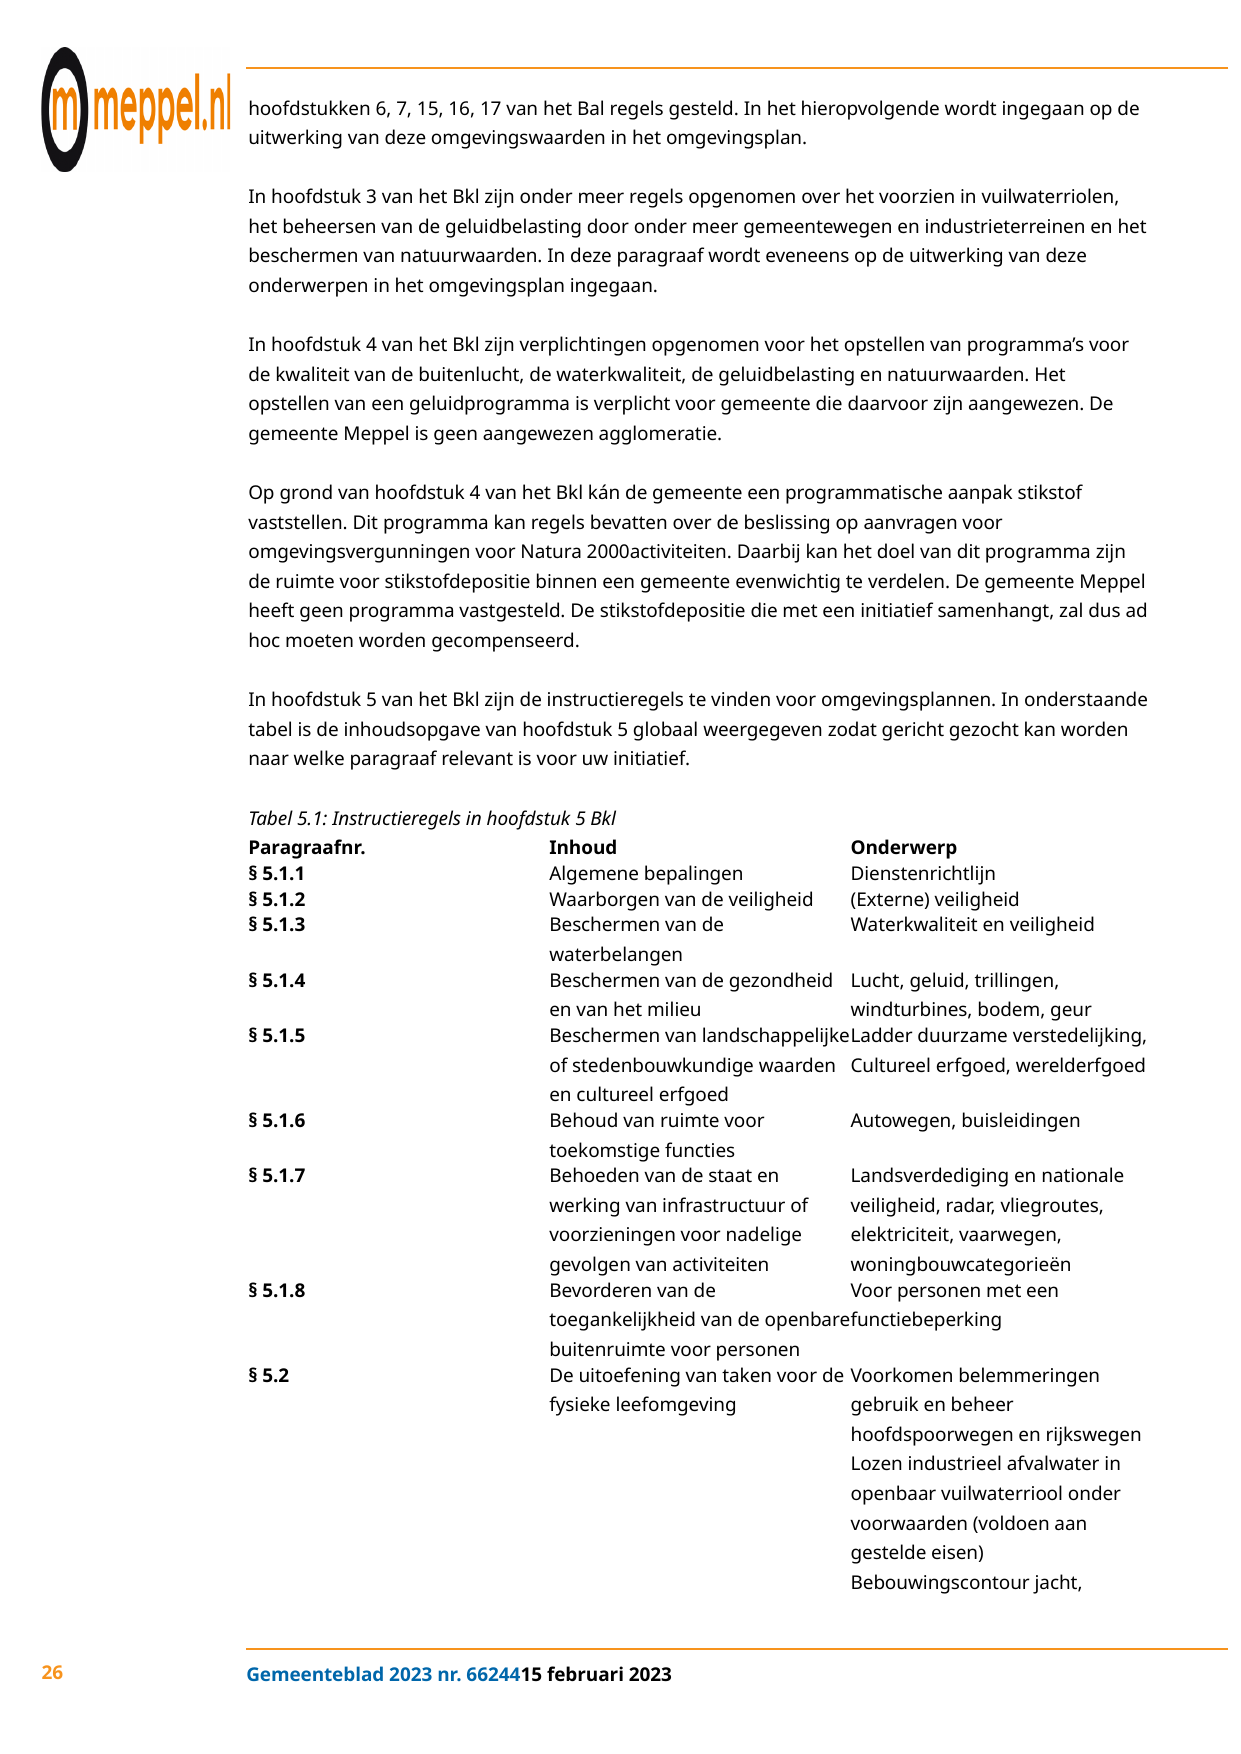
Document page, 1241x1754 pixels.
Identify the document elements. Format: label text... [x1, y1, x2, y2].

table_cell Landsverdediging en nationale veiligheid, radar, vliegroutes, elektriciteit, vaarwegen, woningbouwcategorieën [850, 1163, 1152, 1277]
table_cell Lucht, geluid, trillingen, windturbines, bodem, geur [850, 967, 1152, 1022]
text Op grond van hoofdstuk 4 van het Bkl kán de gemeente een programmatische aanpak stikstof vaststellen. Dit programma kan regels bevatten over de beslissing op aanvragen voor omgevingsvergunningen voor Natura 2000activiteiten. Daarbij kan het doel van dit programma zijn de ruimte voor stikstofdepositie binnen een gemeente evenwichtig te verdelen. De gemeente Meppel heeft geen programma vastgesteld. De stikstofdepositie die met een initiatief samenhangt, zal dus ad hoc moeten worden gecompenseerd. [248, 479, 1152, 653]
text hoofdstukken 6, 7, 15, 16, 17 van het Bal regels gesteld. In het hieropvolgende wordt ingegaan op de uitwerking van deze omgevingswaarden in het omgevingsplan. [248, 95, 1152, 150]
text In hoofdstuk 5 van het Bkl zijn de instructieregels te vinden voor omgevingsplannen. In onderstaande tabel is de inhoudsopgave van hoofdstuk 5 globaal weergegeven zodat gericht gezocht kan worden naar welke paragraaf relevant is voor uw initiatief. [248, 686, 1152, 771]
table_cell § 5.1.2 [248, 886, 549, 912]
table_cell Bevorderen van de toegankelijkheid van de openbare buitenruimte voor personen [549, 1277, 850, 1362]
table_cell Behoud van ruimte voor toekomstige functies [549, 1107, 850, 1162]
table_cell § 5.1.7 [248, 1163, 549, 1277]
table_cell § 5.1.3 [248, 912, 549, 967]
table_cell (Externe) veiligheid [850, 886, 1152, 912]
table_cell Voorkomen belemmeringen gebruik en beheer hoofdspoorwegen en rijkswegen Lozen industrieel afvalwater in openbaar vuilwaterriool onder voorwaarden (voldoen aan gestelde eisen) Bebouwingscontour jacht, [850, 1362, 1152, 1595]
table_cell Ladder duurzame verstedelijking, Cultureel erfgoed, werelderfgoed [850, 1022, 1152, 1107]
table_cell Algemene bepalingen [549, 860, 850, 886]
text In hoofdstuk 4 van het Bkl zijn verplichtingen opgenomen voor het opstellen van programma’s voor de kwaliteit van de buitenlucht, de waterkwaliteit, de geluidbelasting en natuurwaarden. Het opstellen van een geluidprogramma is verplicht voor gemeente die daarvoor zijn aangewezen. De gemeente Meppel is geen aangewezen agglomeratie. [248, 331, 1152, 446]
table_cell § 5.1.6 [248, 1107, 549, 1162]
table_cell Dienstenrichtlijn [850, 860, 1152, 886]
table_cell Waarborgen van de veiligheid [549, 886, 850, 912]
table_cell Beschermen van de gezondheid en van het milieu [549, 967, 850, 1022]
text Tabel 5.1: Instructieregels in hoofdstuk 5 Bkl [248, 805, 1152, 831]
table_cell Behoeden van de staat en werking van infrastructuur of voorzieningen voor nadelige gevolgen van activiteiten [549, 1163, 850, 1277]
table_cell § 5.1.8 [248, 1277, 549, 1362]
table_cell § 5.1.1 [248, 860, 549, 886]
picture [41, 47, 231, 172]
table_header Paragraafnr. [248, 835, 549, 860]
table_cell Waterkwaliteit en veiligheid [850, 912, 1152, 967]
table_header Onderwerp [850, 835, 1152, 860]
table_cell § 5.1.4 [248, 967, 549, 1022]
table_cell Beschermen van landschappelijke of stedenbouwkundige waarden en cultureel erfgoed [549, 1022, 850, 1107]
table_cell De uitoefening van taken voor de fysieke leefomgeving [549, 1362, 850, 1595]
table_cell Voor personen met een functiebeperking [850, 1277, 1152, 1362]
table_cell Autowegen, buisleidingen [850, 1107, 1152, 1162]
table_cell § 5.2 [248, 1362, 549, 1595]
text In hoofdstuk 3 van het Bkl zijn onder meer regels opgenomen over het voorzien in vuilwaterriolen, het beheersen van de geluidbelasting door onder meer gemeentewegen en industrieterreinen en het beschermen van natuurwaarden. In deze paragraaf wordt eveneens op de uitwerking van deze onderwerpen in het omgevingsplan ingegaan. [248, 183, 1152, 298]
table_cell Beschermen van de waterbelangen [549, 912, 850, 967]
table_cell § 5.1.5 [248, 1022, 549, 1107]
table_header Inhoud [549, 835, 850, 860]
